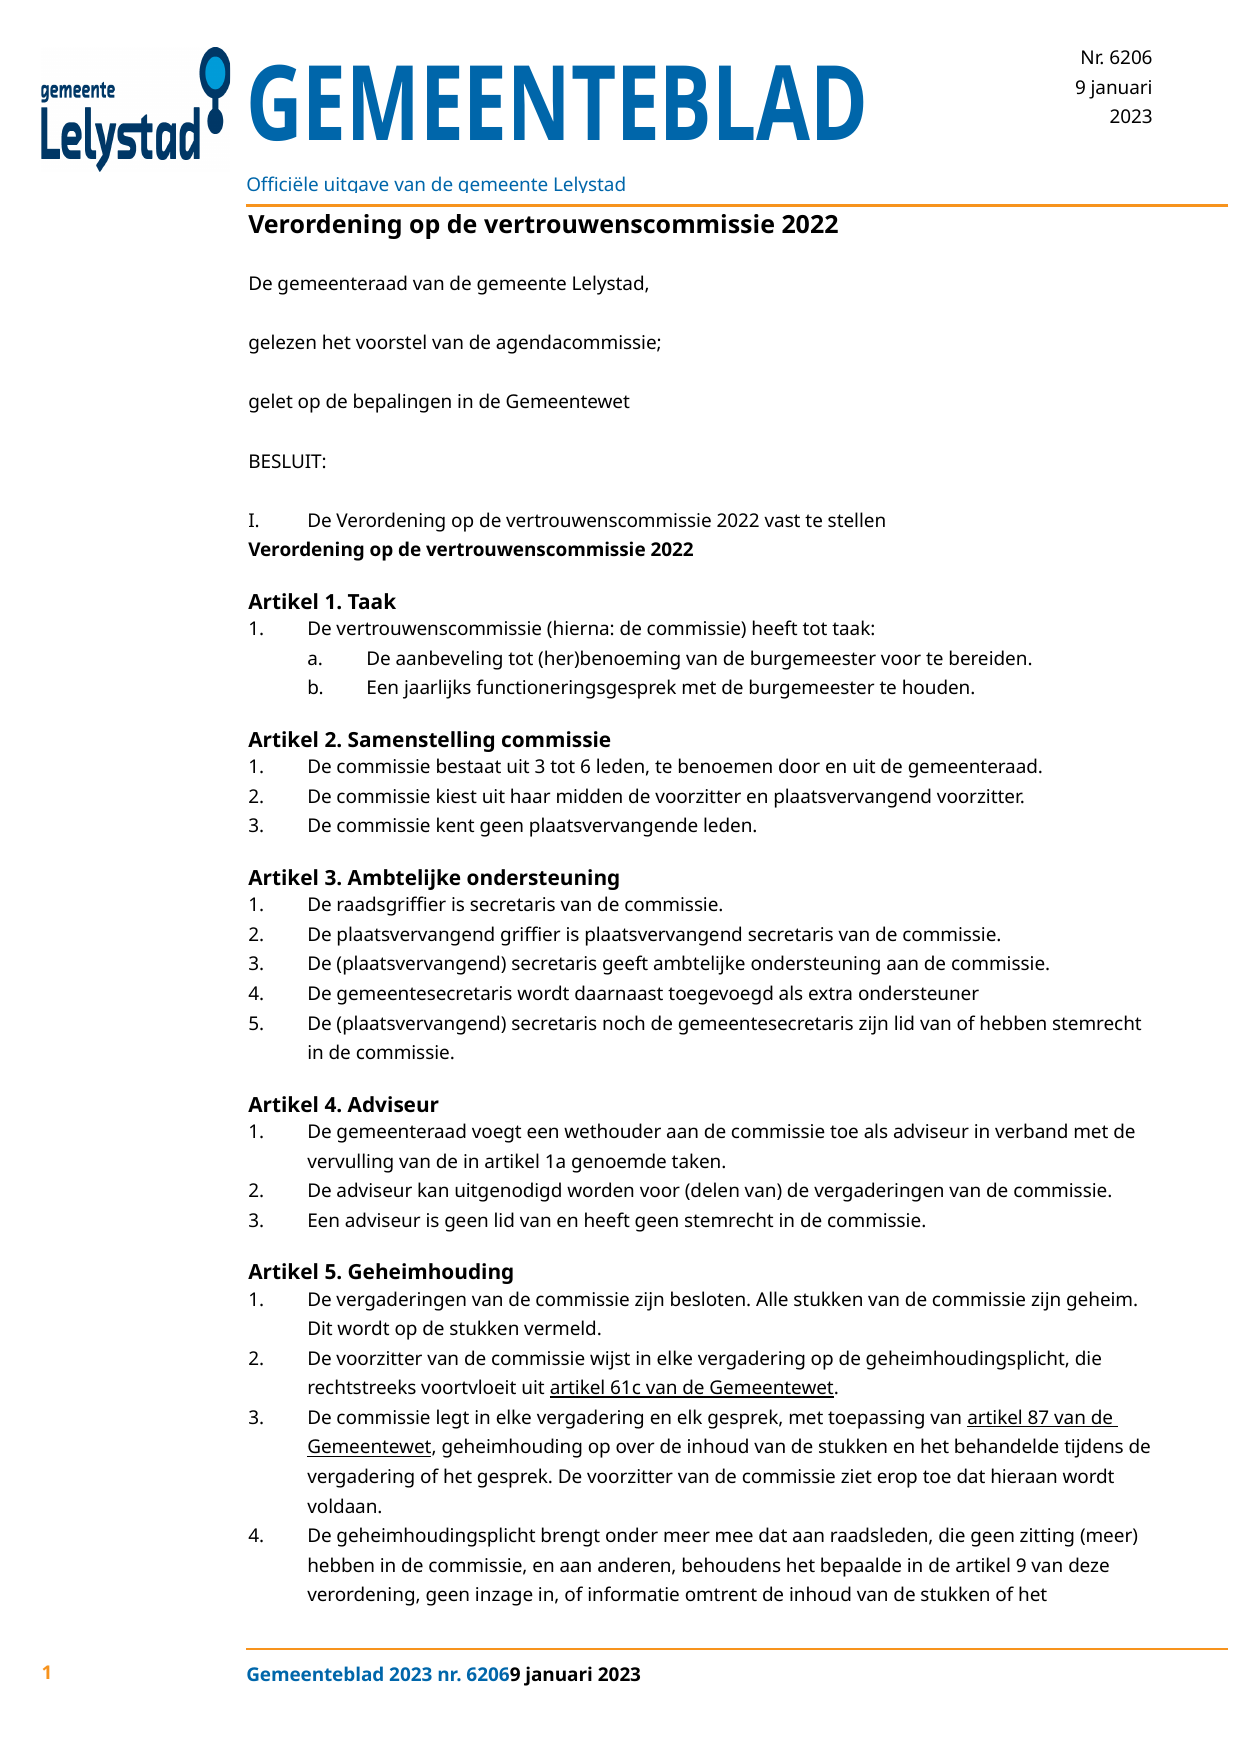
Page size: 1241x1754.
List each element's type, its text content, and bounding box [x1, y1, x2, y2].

text gelet op de bepalingen in de Gemeentewet [248, 389, 1152, 414]
list De voorzitter van de commissie wijst in elke vergadering op de geheimhoudingsplicht, die rechtstreeks voortvloeit uit artikel 61c van de Gemeentewet. [248, 1345, 1152, 1400]
text De gemeenteraad van de gemeente Lelystad, [248, 270, 1152, 296]
list De vertrouwenscommissie (hierna: de commissie) heeft tot taak: [248, 615, 1152, 641]
list Een jaarlijks functioneringsgesprek met de burgemeester te houden. [307, 674, 1152, 700]
text Verordening op de vertrouwenscommissie 2022 [248, 207, 1152, 241]
text gelezen het voorstel van de agendacommissie; [248, 329, 1152, 355]
list De plaatsvervangend griffier is plaatsvervangend secretaris van de commissie. [248, 921, 1152, 947]
text Artikel 1. Taak [248, 587, 1152, 615]
text BESLUIT: [248, 448, 1152, 473]
text Artikel 5. Geheimhouding [248, 1257, 1152, 1286]
list De geheimhoudingsplicht brengt onder meer mee dat aan raadsleden, die geen zitting (meer) hebben in de commissie, en aan anderen, behoudens het bepaalde in de artikel 9 van deze verordening, geen inzage in, of informatie omtrent de inhoud van de stukken of het [248, 1522, 1152, 1607]
text Verordening op de vertrouwenscommissie 2022 [248, 537, 1152, 562]
list De (plaatsvervangend) secretaris geeft ambtelijke ondersteuning aan de commissie. [248, 951, 1152, 976]
text Artikel 2. Samenstelling commissie [248, 725, 1152, 753]
text Artikel 3. Ambtelijke ondersteuning [248, 863, 1152, 891]
list De aanbeveling tot (her)benoeming van de burgemeester voor te bereiden. [307, 645, 1152, 671]
picture [41, 47, 231, 172]
list De (plaatsvervangend) secretaris noch de gemeentesecretaris zijn lid van of hebben stemrecht in de commissie. [248, 1010, 1152, 1065]
list De Verordening op de vertrouwenscommissie 2022 vast te stellen [248, 507, 1152, 533]
text Artikel 4. Adviseur [248, 1090, 1152, 1118]
list De commissie bestaat uit 3 tot 6 leden, te benoemen door en uit de gemeenteraad. [248, 753, 1152, 779]
list De commissie legt in elke vergadering en elk gesprek, met toepassing van artikel 87 van de Gemeentewet, geheimhouding op over de inhoud van de stukken en het behandelde tijdens de vergadering of het gesprek. De voorzitter van de commissie ziet erop toe dat hieraan wordt voldaan. [248, 1404, 1152, 1519]
list De raadsgriffier is secretaris van de commissie. [248, 891, 1152, 917]
list De vergaderingen van de commissie zijn besloten. Alle stukken van de commissie zijn geheim. Dit wordt op de stukken vermeld. [248, 1286, 1152, 1341]
list De adviseur kan uitgenodigd worden voor (delen van) de vergaderingen van de commissie. [248, 1177, 1152, 1203]
list De gemeenteraad voegt een wethouder aan de commissie toe als adviseur in verband met de vervulling van de in artikel 1a genoemde taken. [248, 1118, 1152, 1173]
list Een adviseur is geen lid van en heeft geen stemrecht in de commissie. [248, 1207, 1152, 1233]
list De commissie kent geen plaatsvervangende leden. [248, 813, 1152, 838]
list De commissie kiest uit haar midden de voorzitter en plaatsvervangend voorzitter. [248, 783, 1152, 809]
list De gemeentesecretaris wordt daarnaast toegevoegd als extra ondersteuner [248, 980, 1152, 1006]
